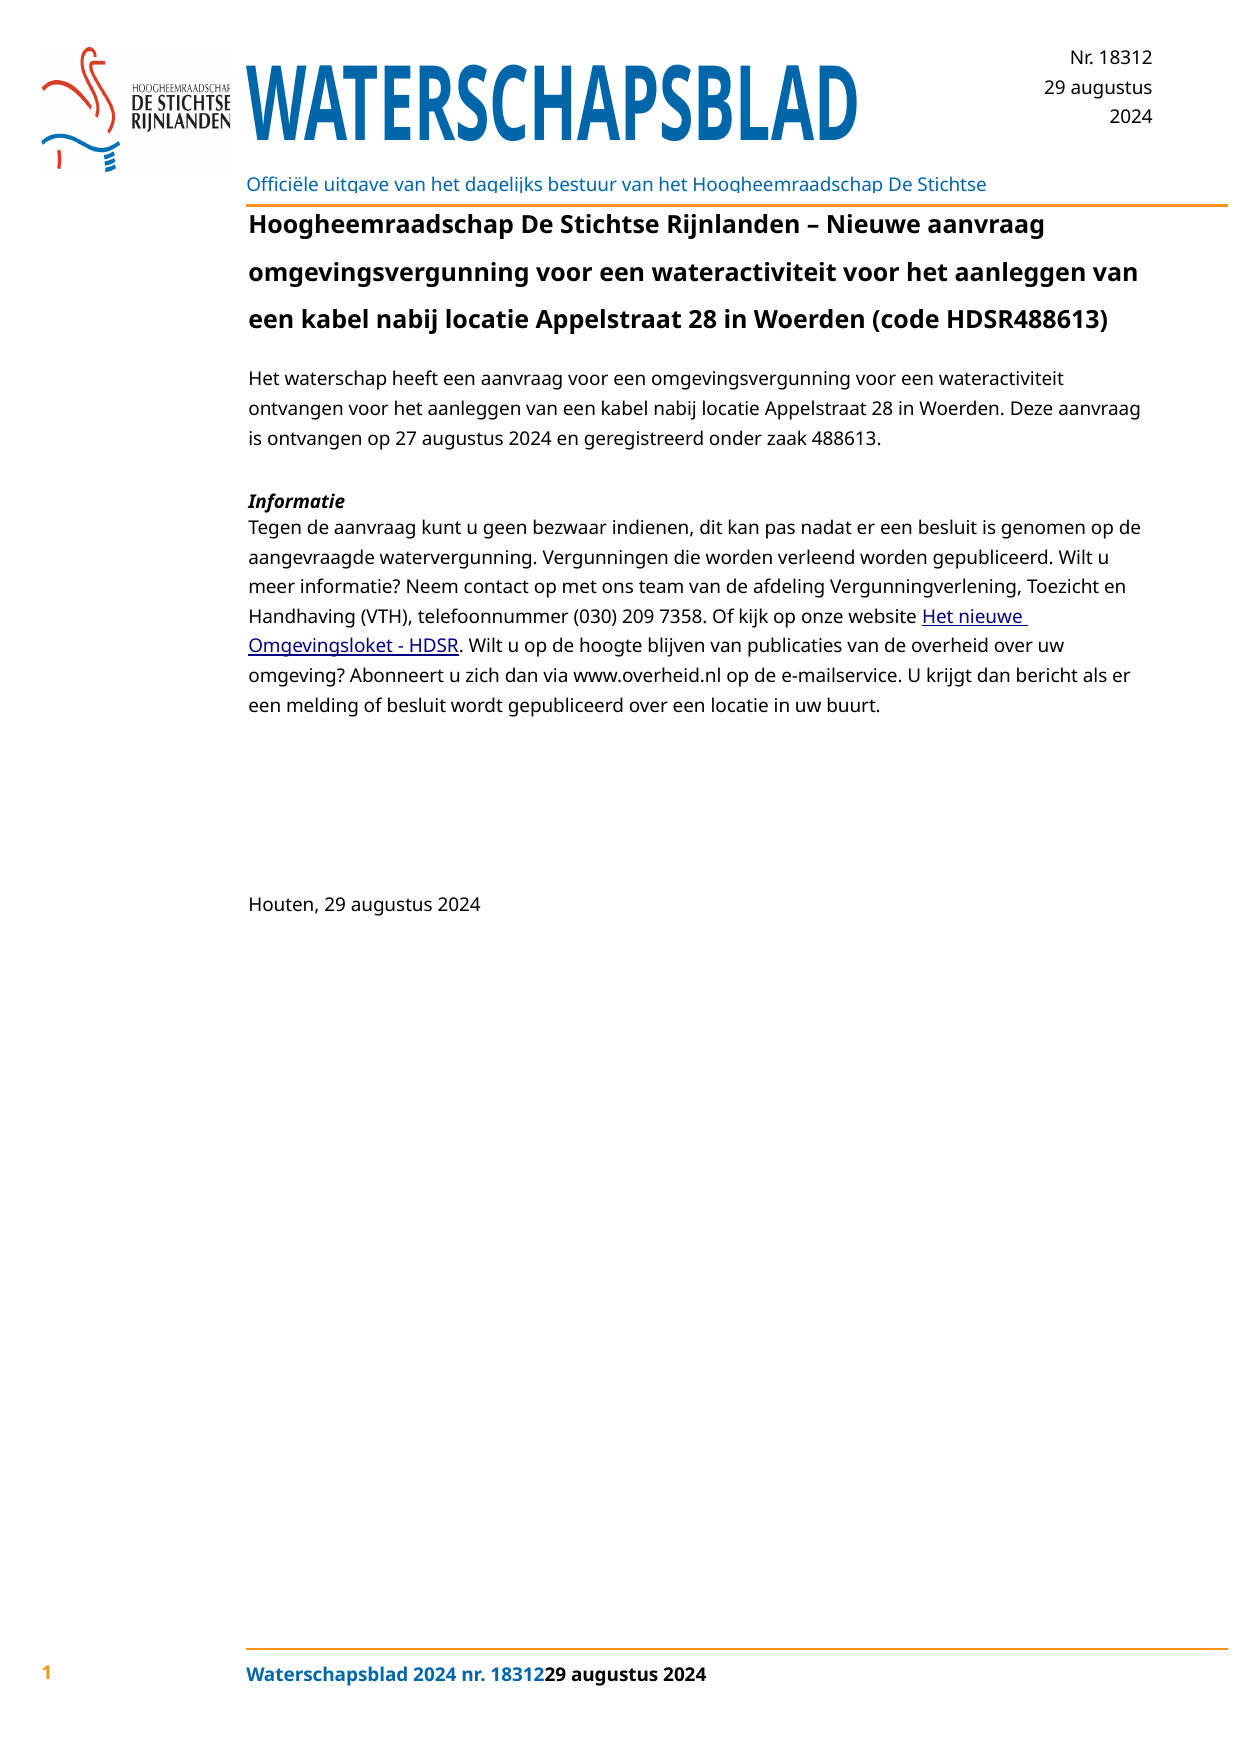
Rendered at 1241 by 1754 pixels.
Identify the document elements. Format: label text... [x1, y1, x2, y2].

text Informatie [248, 489, 1152, 514]
text Hoogheemraadschap De Stichtse Rijnlanden – Nieuwe aanvraag omgevingsvergunning voor een wateractiviteit voor het aanleggen van een kabel nabij locatie Appelstraat 28 in Woerden (code HDSR488613) [248, 207, 1152, 336]
text Tegen de aanvraag kunt u geen bezwaar indienen, dit kan pas nadat er een besluit is genomen op de aangevraagde watervergunning. Vergunningen die worden verleend worden gepubliceerd. Wilt u meer informatie? Neem contact op met ons team van de afdeling Vergunningverlening, Toezicht en Handhaving (VTH), telefoonnummer (030) 209 7358. Of kijk op onze website Het nieuwe Omgevingsloket - HDSR. Wilt u op de hoogte blijven van publicaties van de overheid over uw omgeving? Abonneert u zich dan via www.overheid.nl op de e-mailservice. U krijgt dan bericht als er een melding of besluit wordt gepubliceerd over een locatie in uw buurt. [248, 514, 1152, 718]
text Het waterschap heeft een aanvraag voor een omgevingsvergunning voor een wateractiviteit ontvangen voor het aanleggen van een kabel nabij locatie Appelstraat 28 in Woerden. Deze aanvraag is ontvangen op 27 augustus 2024 en geregistreerd onder zaak 488613. [248, 366, 1152, 450]
picture [41, 47, 231, 172]
text Houten, 29 augustus 2024 [248, 891, 1152, 917]
